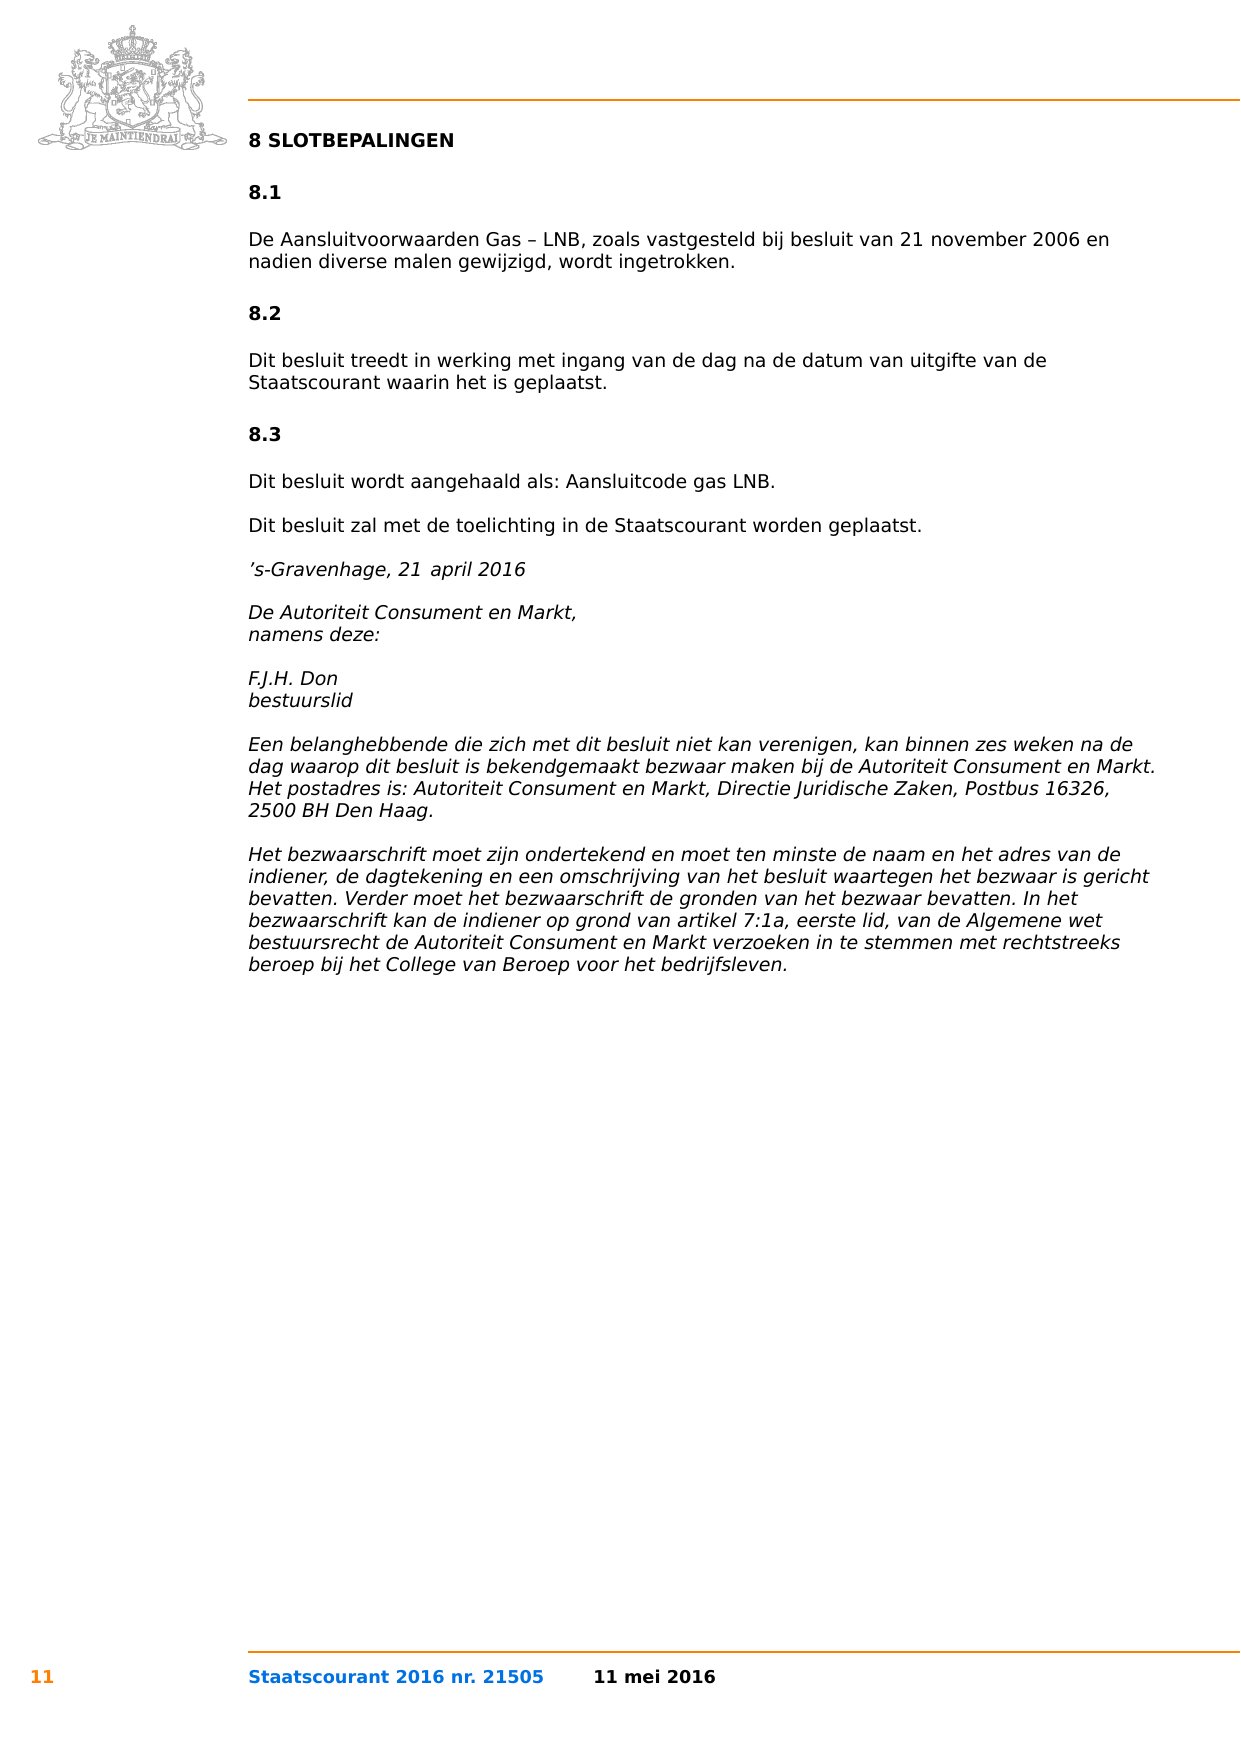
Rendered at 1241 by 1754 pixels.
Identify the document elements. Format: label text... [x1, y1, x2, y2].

subtitle 8.2 [248, 303, 1163, 325]
subtitle 8.1 [248, 182, 1163, 204]
text De Aansluitvoorwaarden Gas – LNB, zoals vastgesteld bij besluit van 21 november 2006 en nadien diverse malen gewijzigd, wordt ingetrokken. [248, 229, 1163, 273]
subtitle 8 SLOTBEPALINGEN [248, 130, 1163, 152]
subtitle 8.3 [248, 424, 1163, 446]
picture [38, 25, 227, 150]
text Het bezwaarschrift moet zijn ondertekend en moet ten minste de naam en het adres van de indiener, de dagtekening en een omschrijving van het besluit waartegen het bezwaar is gericht bevatten. Verder moet het bezwaarschrift de gronden van het bezwaar bevatten. In het bezwaarschrift kan de indiener op grond van artikel 7:1a, eerste lid, van de Algemene wet bestuursrecht de Autoriteit Consument en Markt verzoeken in te stemmen met rechtstreeks beroep bij het College van Beroep voor het bedrijfsleven. [248, 844, 1163, 976]
text Dit besluit zal met de toelichting in de Staatscourant worden geplaatst. [248, 514, 1163, 537]
text Dit besluit treedt in werking met ingang van de dag na de datum van uitgifte van de Staatscourant waarin het is geplaatst. [248, 350, 1163, 394]
text Een belanghebbende die zich met dit besluit niet kan verenigen, kan binnen zes weken na de dag waarop dit besluit is bekendgemaakt bezwaar maken bij de Autoriteit Consument en Markt. Het postadres is: Autoriteit Consument en Markt, Directie Juridische Zaken, Postbus 16326, 2500 BH Den Haag. [248, 734, 1163, 822]
text ’s-Gravenhage, 21 april 2016 [248, 558, 1163, 580]
text De Autoriteit Consument en Markt, namens deze: F.J.H. Don bestuurslid [248, 602, 1163, 712]
text Dit besluit wordt aangehaald als: Aansluitcode gas LNB. [248, 471, 1163, 493]
